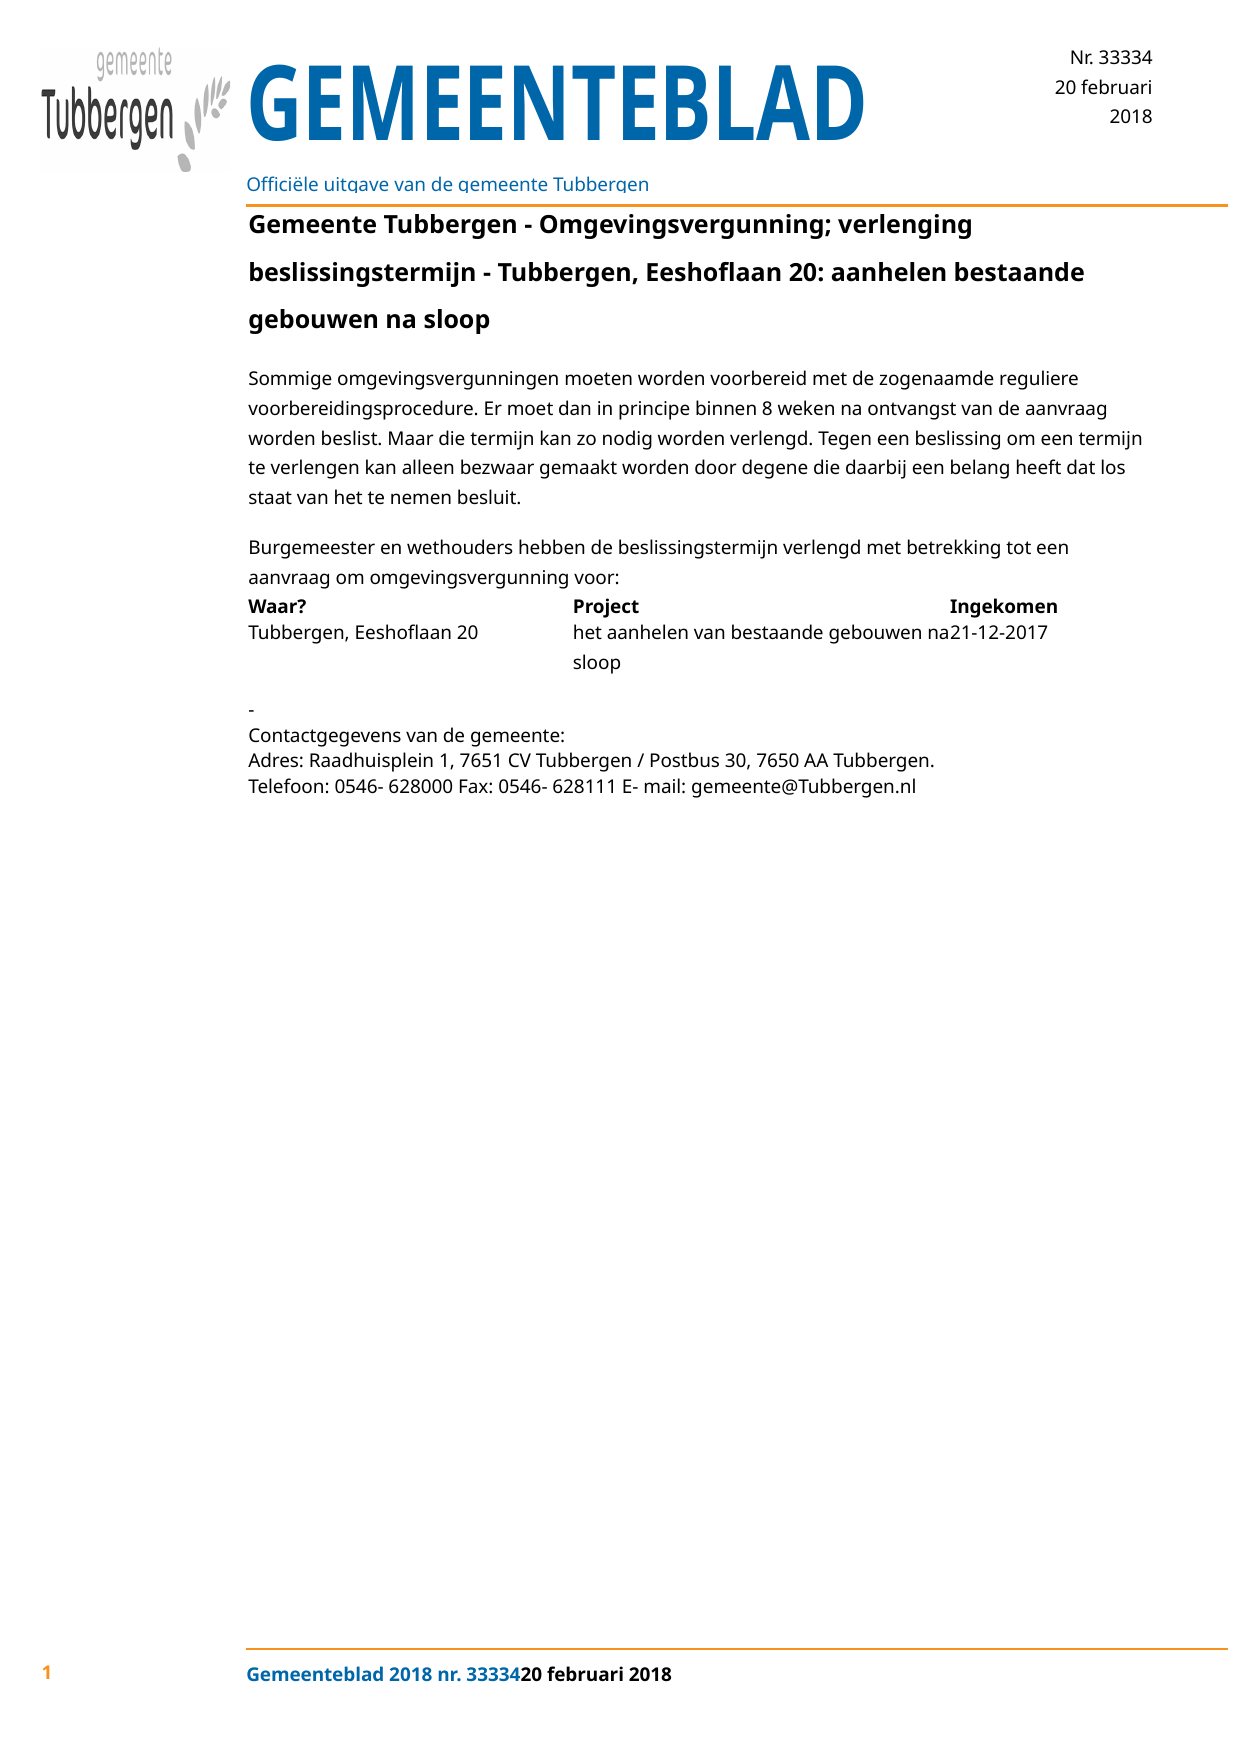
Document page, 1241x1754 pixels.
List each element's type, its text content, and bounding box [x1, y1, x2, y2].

text Burgemeester en wethouders hebben de beslissingstermijn verlengd met betrekking tot een aanvraag om omgevingsvergunning voor: [248, 534, 1152, 589]
table_header Project [573, 594, 950, 619]
text Telefoon: 0546- 628000 Fax: 0546- 628111 E- mail: gemeente@Tubbergen.nl [248, 773, 1152, 799]
table_cell Tubbergen, Eeshoflaan 20 [248, 619, 573, 674]
table_header Ingekomen [950, 594, 1152, 619]
text Contactgegevens van de gemeente: [248, 722, 1152, 747]
table_cell 21-12-2017 [950, 619, 1152, 674]
picture [41, 47, 231, 172]
text - [248, 696, 1152, 722]
table_cell het aanhelen van bestaande gebouwen na sloop [573, 619, 950, 674]
text Gemeente Tubbergen - Omgevingsvergunning; verlenging beslissingstermijn - Tubbergen, Eeshoflaan 20: aanhelen bestaande gebouwen na sloop [248, 207, 1152, 336]
table_header Waar? [248, 594, 573, 619]
text Adres: Raadhuisplein 1, 7651 CV Tubbergen / Postbus 30, 7650 AA Tubbergen. [248, 747, 1152, 773]
text Sommige omgevingsvergunningen moeten worden voorbereid met de zogenaamde reguliere voorbereidingsprocedure. Er moet dan in principe binnen 8 weken na ontvangst van de aanvraag worden beslist. Maar die termijn kan zo nodig worden verlengd. Tegen een beslissing om een termijn te verlengen kan alleen bezwaar gemaakt worden door degene die daarbij een belang heeft dat los staat van het te nemen besluit. [248, 366, 1152, 509]
